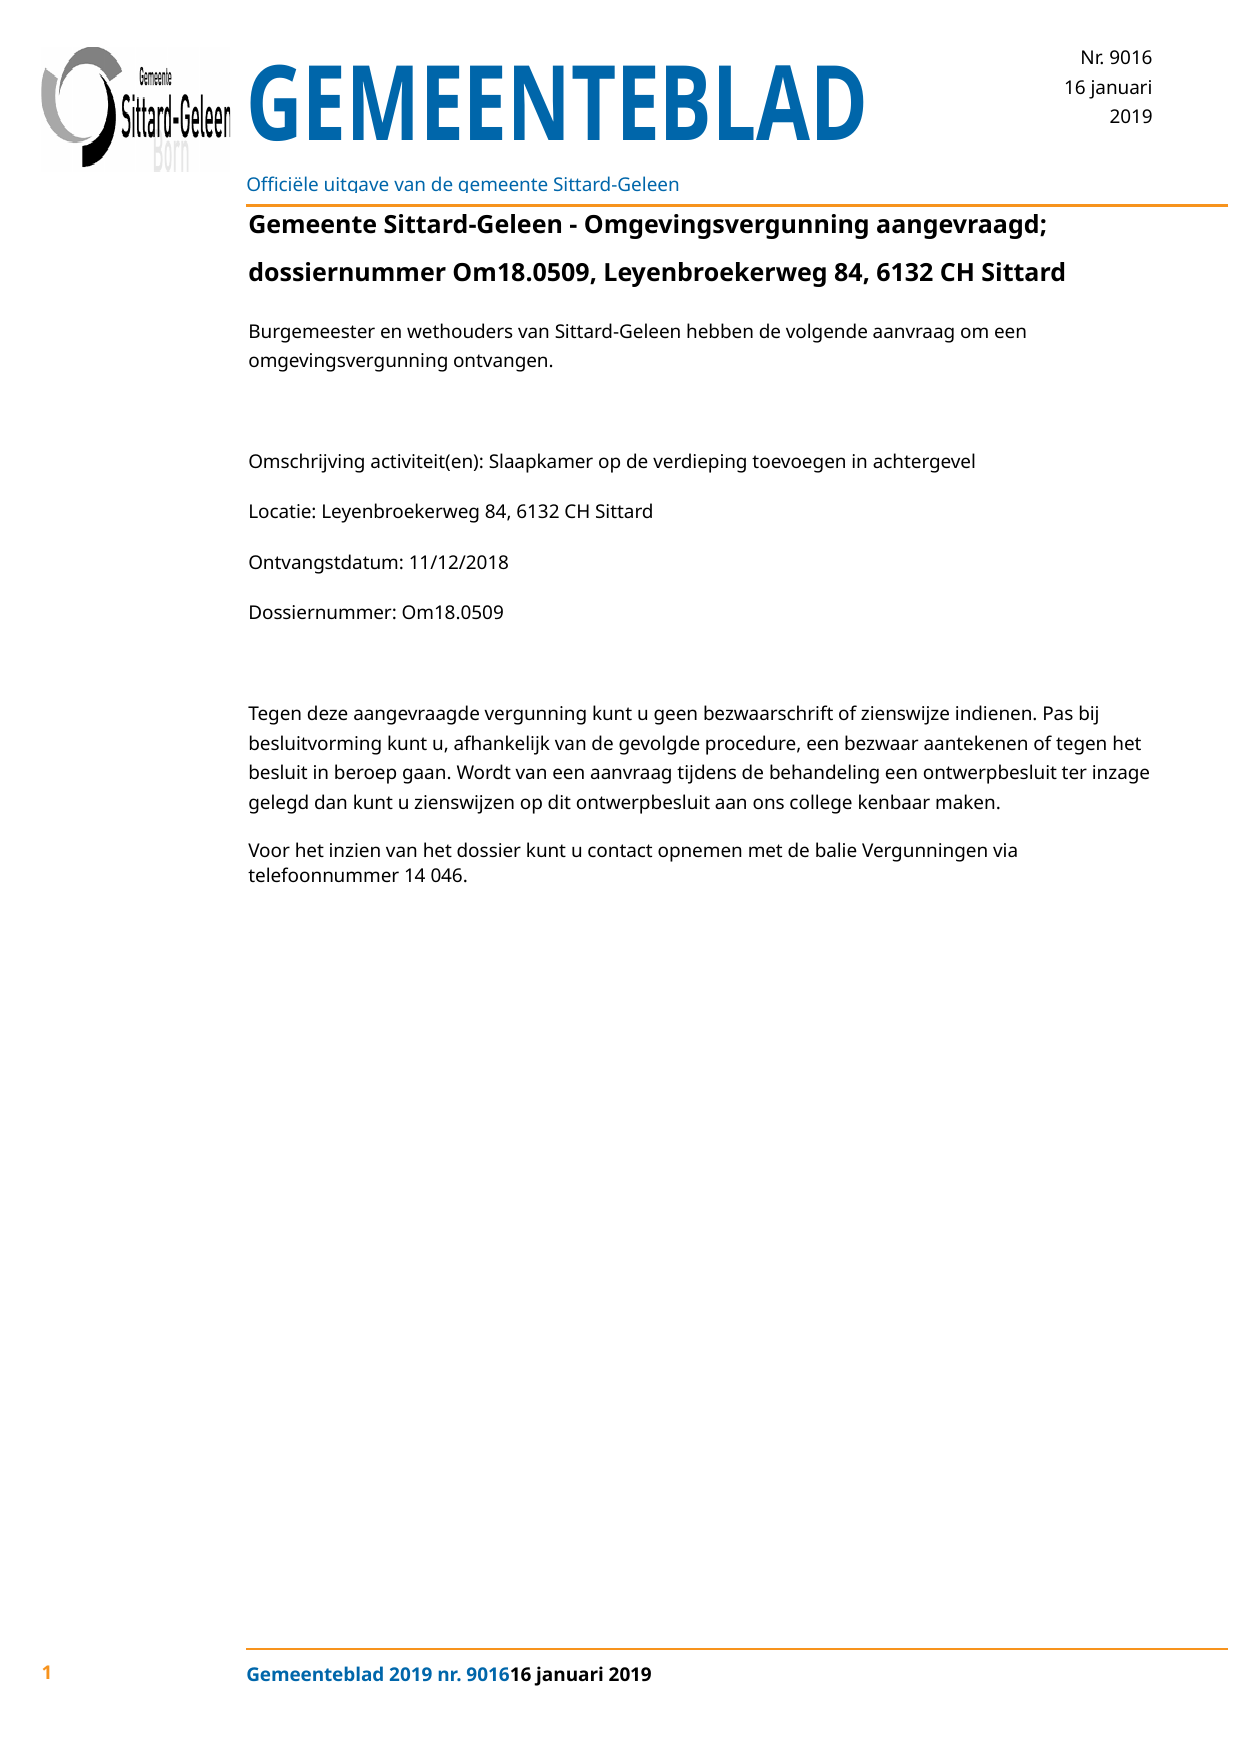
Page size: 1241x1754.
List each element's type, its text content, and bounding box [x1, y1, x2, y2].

text Gemeente Sittard-Geleen - Omgevingsvergunning aangevraagd; dossiernummer Om18.0509, Leyenbroekerweg 84, 6132 CH Sittard [248, 207, 1152, 288]
text Locatie: Leyenbroekerweg 84, 6132 CH Sittard [248, 499, 1152, 524]
picture [41, 47, 231, 172]
text Ontvangstdatum: 11/12/2018 [248, 549, 1152, 575]
text Voor het inzien van het dossier kunt u contact opnemen met de balie Vergunningen via telefoonnummer 14 046. [248, 837, 1152, 888]
text Dossiernummer: Om18.0509 [248, 599, 1152, 625]
text Omschrijving activiteit(en): Slaapkamer op de verdieping toevoegen in achtergevel [248, 448, 1152, 474]
text Tegen deze aangevraagde vergunning kunt u geen bezwaarschrift of zienswijze indienen. Pas bij besluitvorming kunt u, afhankelijk van de gevolgde procedure, een bezwaar aantekenen of tegen het besluit in beroep gaan. Wordt van een aanvraag tijdens de behandeling een ontwerpbesluit ter inzage gelegd dan kunt u zienswijzen op dit ontwerpbesluit aan ons college kenbaar maken. [248, 700, 1152, 815]
text Burgemeester en wethouders van Sittard-Geleen hebben de volgende aanvraag om een omgevingsvergunning ontvangen. [248, 318, 1152, 373]
